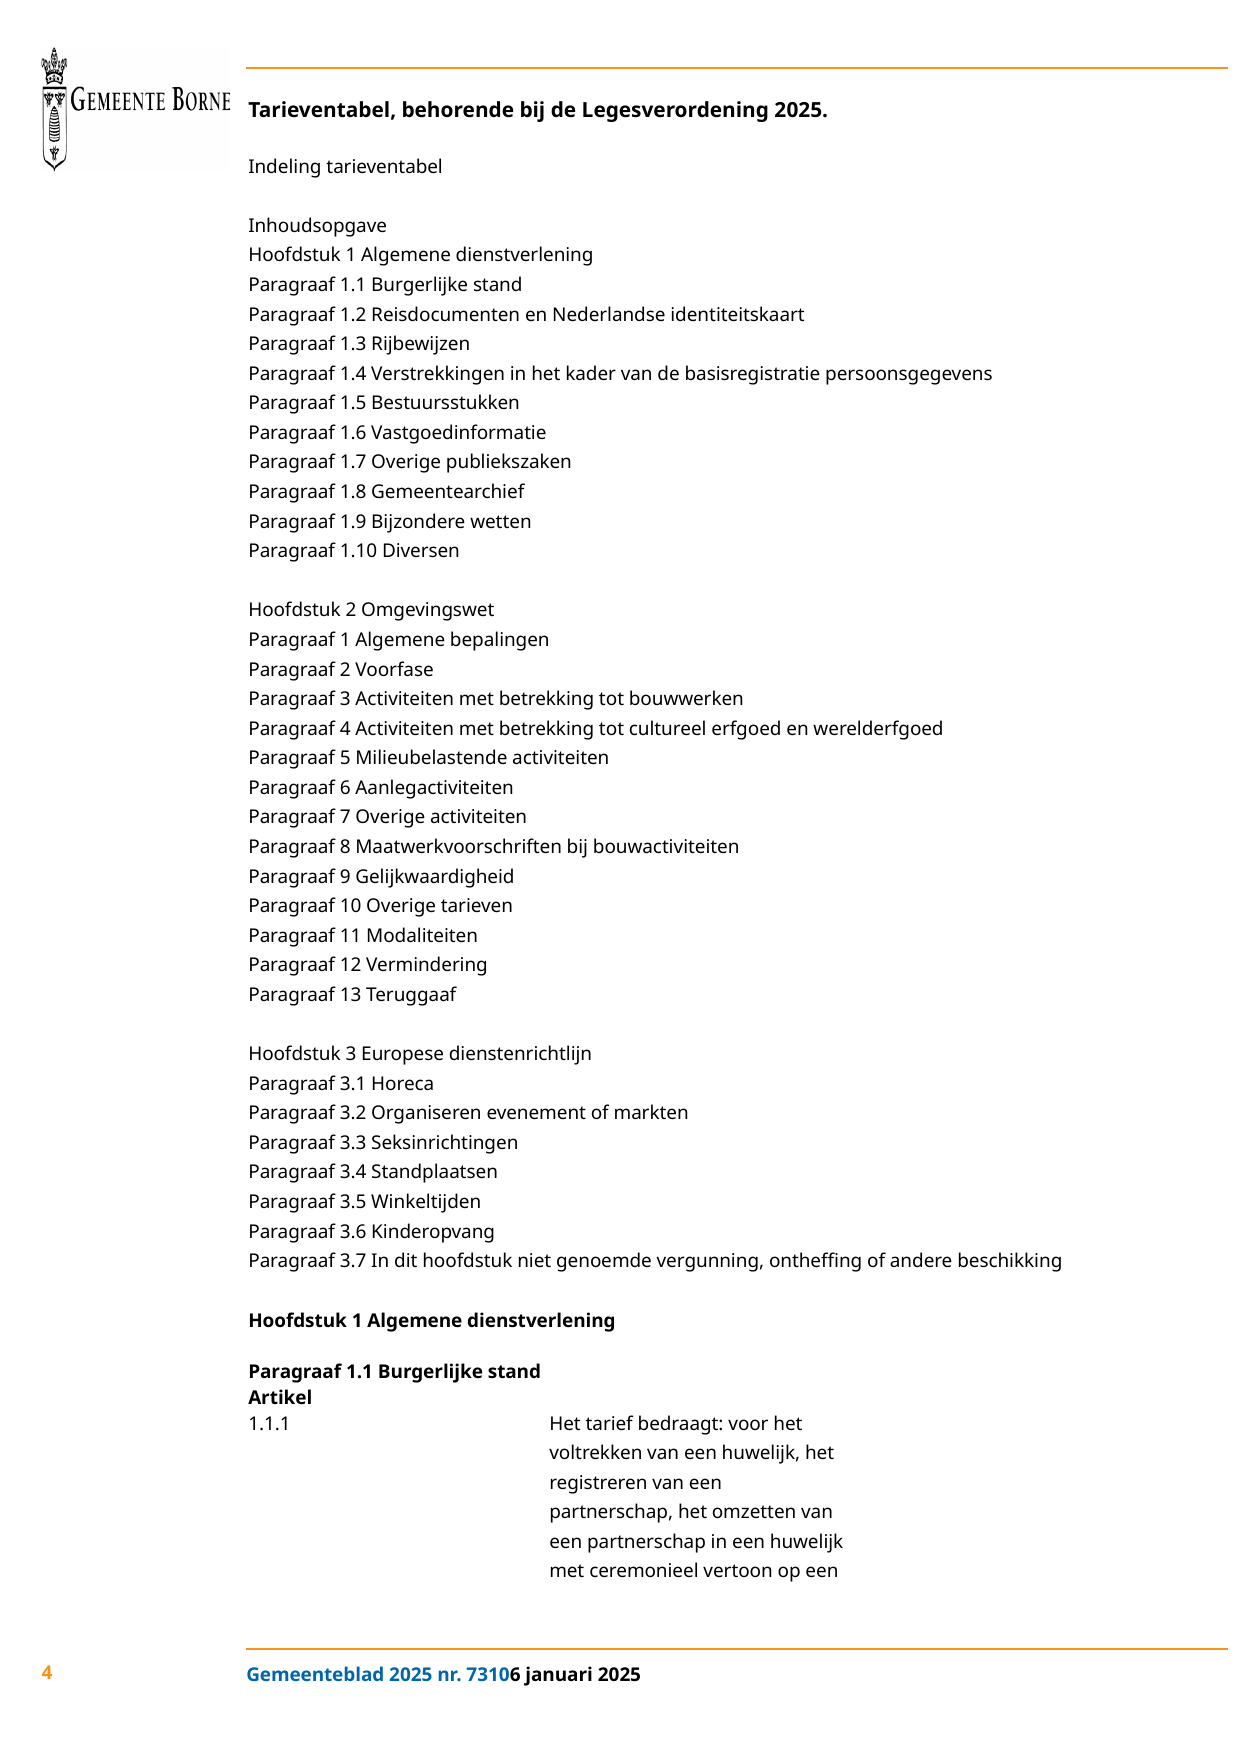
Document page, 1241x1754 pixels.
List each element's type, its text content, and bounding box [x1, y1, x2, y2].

text Inhoudsopgave [248, 212, 1152, 238]
text Paragraaf 4 Activiteiten met betrekking tot cultureel erfgoed en werelderfgoed [248, 715, 1152, 741]
text Tarieventabel, behorende bij de Legesverordening 2025. [248, 95, 1152, 123]
text Paragraaf 1.8 Gemeentearchief [248, 478, 1152, 504]
text Paragraaf 1 Algemene bepalingen [248, 626, 1152, 652]
text Paragraaf 1.1 Burgerlijke stand [248, 271, 1152, 297]
text Paragraaf 3.1 Horeca [248, 1070, 1152, 1096]
text Paragraaf 3.2 Organiseren evenement of markten [248, 1099, 1152, 1125]
text Paragraaf 6 Aanlegactiviteiten [248, 774, 1152, 800]
table_cell [850, 1358, 1152, 1384]
text Paragraaf 2 Voorfase [248, 656, 1152, 682]
table_cell 1.1.1 [248, 1410, 549, 1583]
text Paragraaf 3.7 In dit hoofdstuk niet genoemde vergunning, ontheffing of andere beschikking [248, 1247, 1152, 1273]
text Paragraaf 1.5 Bestuursstukken [248, 389, 1152, 415]
text Paragraaf 3.6 Kinderopvang [248, 1218, 1152, 1244]
table_cell [248, 1333, 549, 1358]
text Paragraaf 7 Overige activiteiten [248, 804, 1152, 829]
text Paragraaf 1.9 Bijzondere wetten [248, 508, 1152, 534]
text Hoofdstuk 2 Omgevingswet [248, 597, 1152, 622]
text Paragraaf 3 Activiteiten met betrekking tot bouwwerken [248, 685, 1152, 711]
table_header Hoofdstuk 1 Algemene dienstverlening [248, 1307, 850, 1332]
text Paragraaf 1.10 Diversen [248, 537, 1152, 563]
text Paragraaf 1.4 Verstrekkingen in het kader van de basisregistratie persoonsgegevens [248, 360, 1152, 386]
table_cell [850, 1384, 1152, 1410]
text Paragraaf 1.7 Overige publiekszaken [248, 449, 1152, 474]
text Paragraaf 13 Teruggaaf [248, 981, 1152, 1007]
text Paragraaf 8 Maatwerkvoorschriften bij bouwactiviteiten [248, 833, 1152, 859]
table_header [850, 1307, 1152, 1332]
table_cell Artikel [248, 1384, 850, 1410]
table_cell Paragraaf 1.1 Burgerlijke stand [248, 1358, 850, 1384]
table_cell [850, 1333, 1152, 1358]
table_cell Het tarief bedraagt: voor het voltrekken van een huwelijk, het registreren van een partnerschap, het omzetten van een partnerschap in een huwelijk met ceremonieel vertoon op een [549, 1410, 850, 1583]
text Paragraaf 1.6 Vastgoedinformatie [248, 419, 1152, 445]
text Paragraaf 11 Modaliteiten [248, 922, 1152, 948]
text Paragraaf 12 Vermindering [248, 952, 1152, 977]
text Paragraaf 3.5 Winkeltijden [248, 1188, 1152, 1214]
table_cell [850, 1410, 1152, 1583]
table_cell [549, 1333, 850, 1358]
text Hoofdstuk 3 Europese dienstenrichtlijn [248, 1040, 1152, 1066]
text Paragraaf 3.3 Seksinrichtingen [248, 1129, 1152, 1155]
text Paragraaf 5 Milieubelastende activiteiten [248, 744, 1152, 770]
text Indeling tarieventabel [248, 153, 1152, 179]
text Paragraaf 3.4 Standplaatsen [248, 1159, 1152, 1184]
picture [41, 47, 231, 172]
text Paragraaf 1.2 Reisdocumenten en Nederlandse identiteitskaart [248, 301, 1152, 327]
text Paragraaf 10 Overige tarieven [248, 892, 1152, 918]
text Paragraaf 9 Gelijkwaardigheid [248, 863, 1152, 889]
text Hoofdstuk 1 Algemene dienstverlening [248, 242, 1152, 267]
text Paragraaf 1.3 Rijbewijzen [248, 330, 1152, 356]
